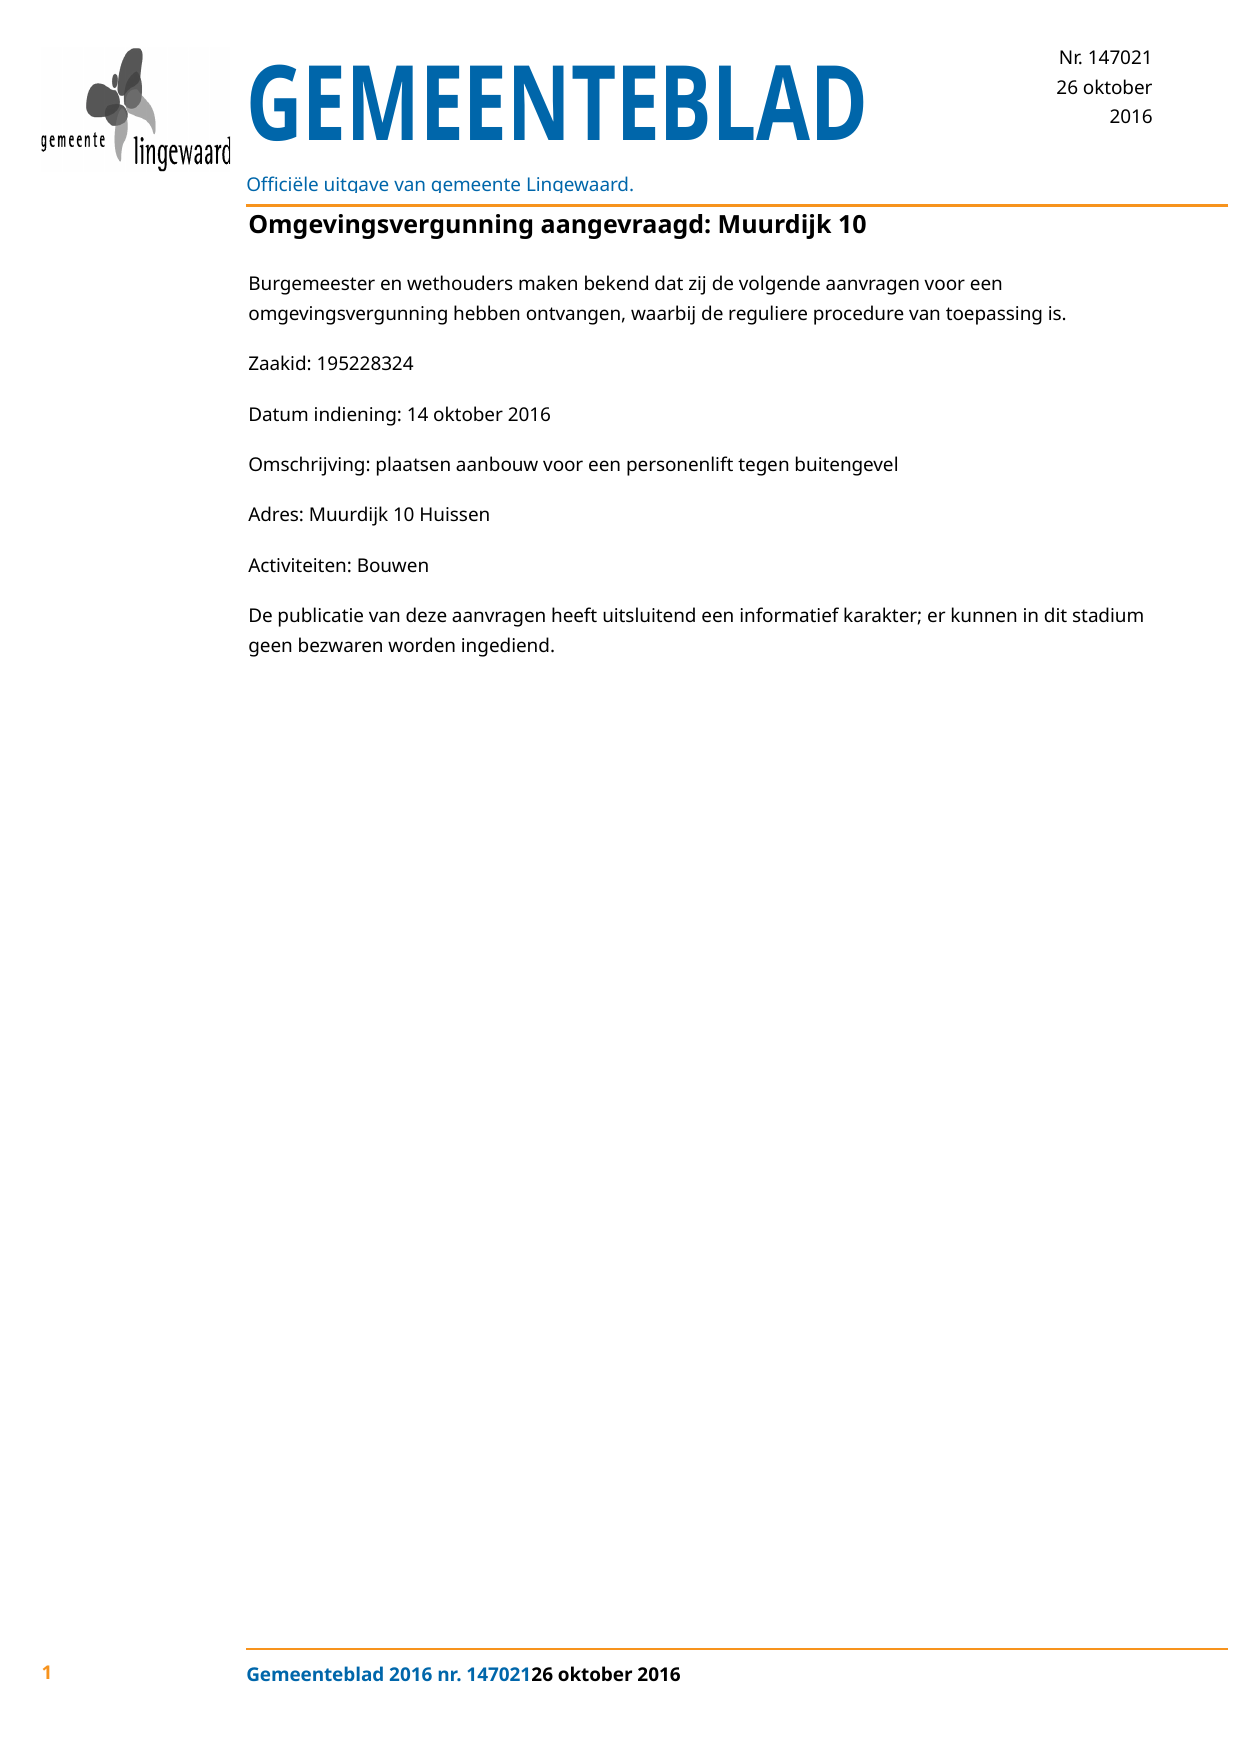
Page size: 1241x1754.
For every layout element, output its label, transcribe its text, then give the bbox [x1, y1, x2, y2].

text Adres: Muurdijk 10 Huissen [248, 502, 1152, 527]
text Datum indiening: 14 oktober 2016 [248, 401, 1152, 426]
picture [41, 47, 231, 172]
text Omgevingsvergunning aangevraagd: Muurdijk 10 [248, 207, 1152, 241]
text De publicatie van deze aanvragen heeft uitsluitend een informatief karakter; er kunnen in dit stadium geen bezwaren worden ingediend. [248, 602, 1152, 658]
text Activiteiten: Bouwen [248, 552, 1152, 578]
text Zaakid: 195228324 [248, 350, 1152, 376]
text Omschrijving: plaatsen aanbouw voor een personenlift tegen buitengevel [248, 451, 1152, 477]
text Burgemeester en wethouders maken bekend dat zij de volgende aanvragen voor een omgevingsvergunning hebben ontvangen, waarbij de reguliere procedure van toepassing is. [248, 270, 1152, 326]
